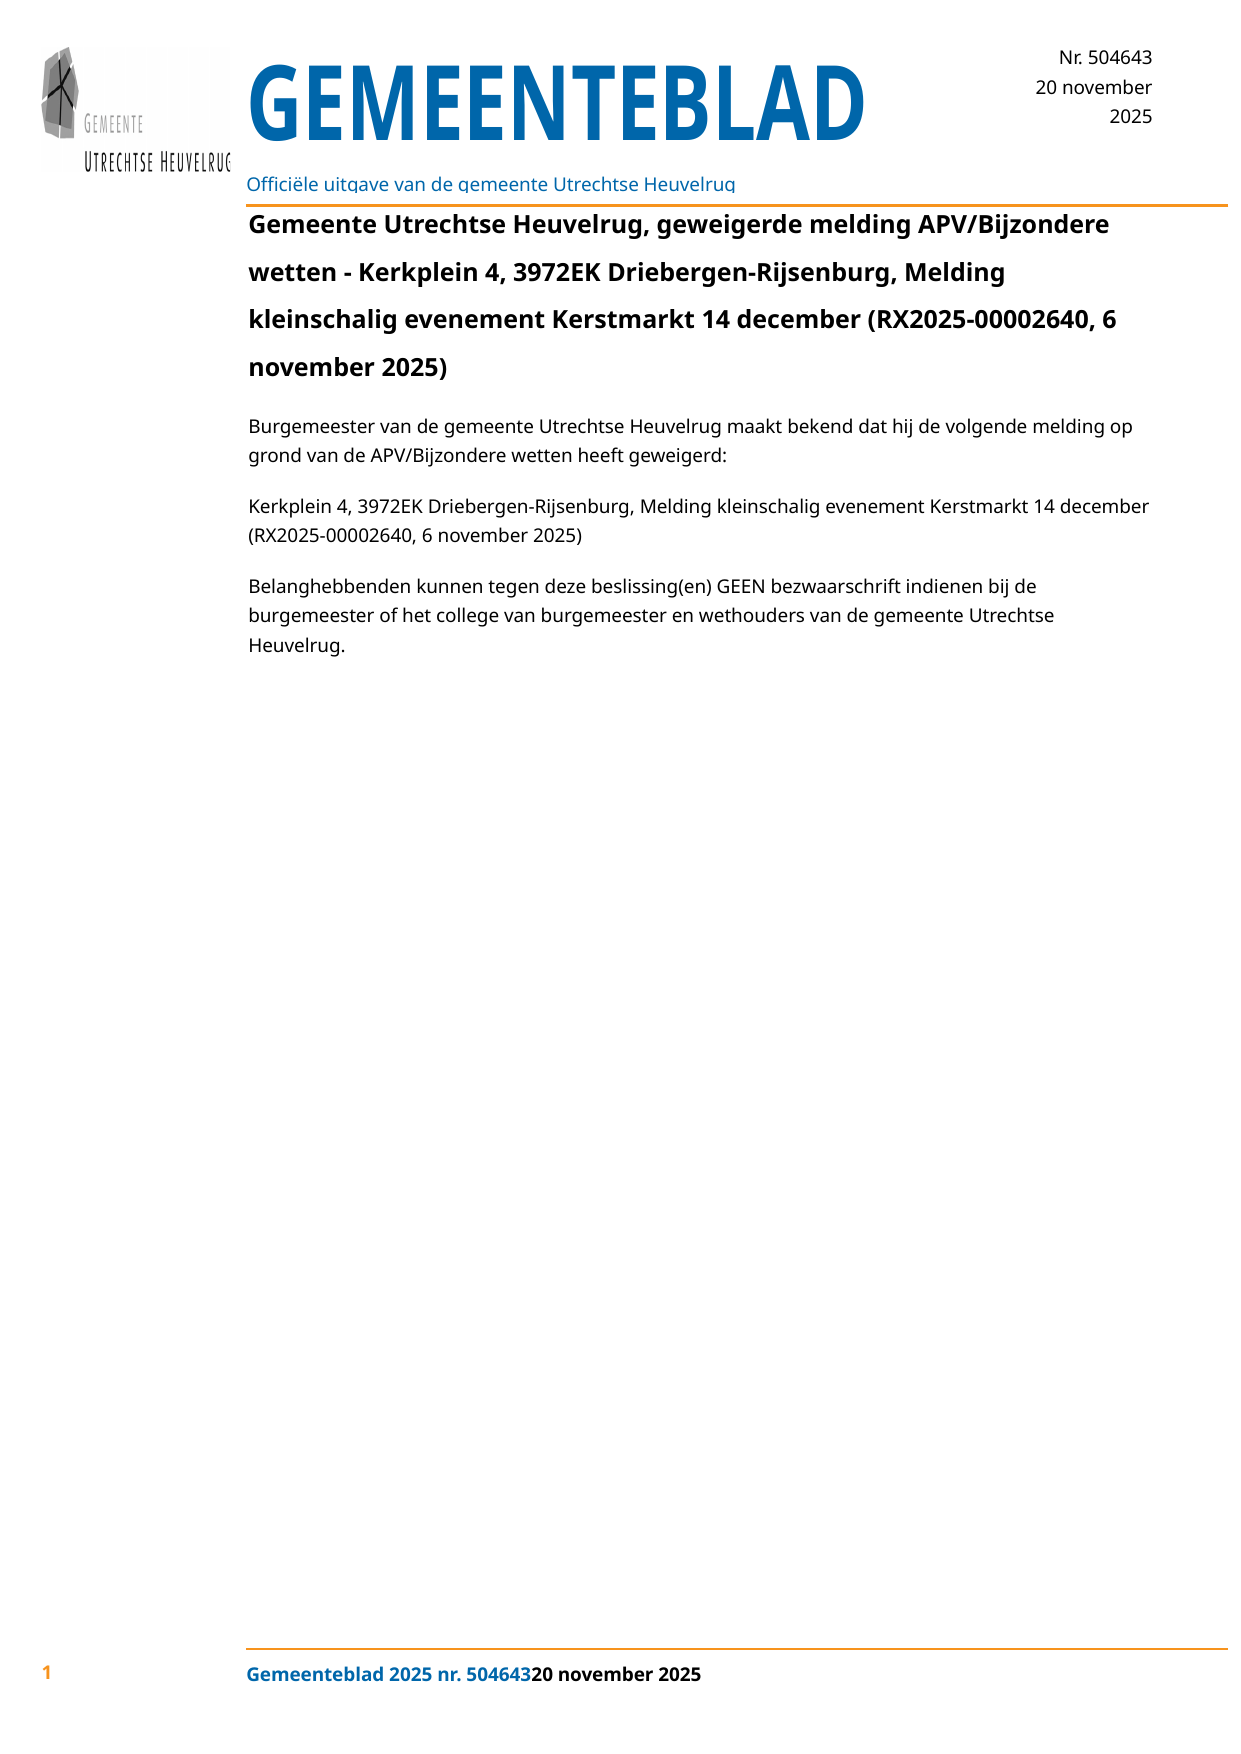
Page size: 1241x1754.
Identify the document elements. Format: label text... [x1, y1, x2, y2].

text Belanghebbenden kunnen tegen deze beslissing(en) GEEN bezwaarschrift indienen bij de burgemeester of het college van burgemeester en wethouders van de gemeente Utrechtse Heuvelrug. [248, 573, 1152, 658]
text Kerkplein 4, 3972EK Driebergen-Rijsenburg, Melding kleinschalig evenement Kerstmarkt 14 december (RX2025-00002640, 6 november 2025) [248, 493, 1152, 548]
text Gemeente Utrechtse Heuvelrug, geweigerde melding APV/Bijzondere wetten - Kerkplein 4, 3972EK Driebergen-Rijsenburg, Melding kleinschalig evenement Kerstmarkt 14 december (RX2025-00002640, 6 november 2025) [248, 207, 1152, 384]
picture [41, 47, 231, 172]
text Burgemeester van de gemeente Utrechtse Heuvelrug maakt bekend dat hij de volgende melding op grond van de APV/Bijzondere wetten heeft geweigerd: [248, 413, 1152, 468]
